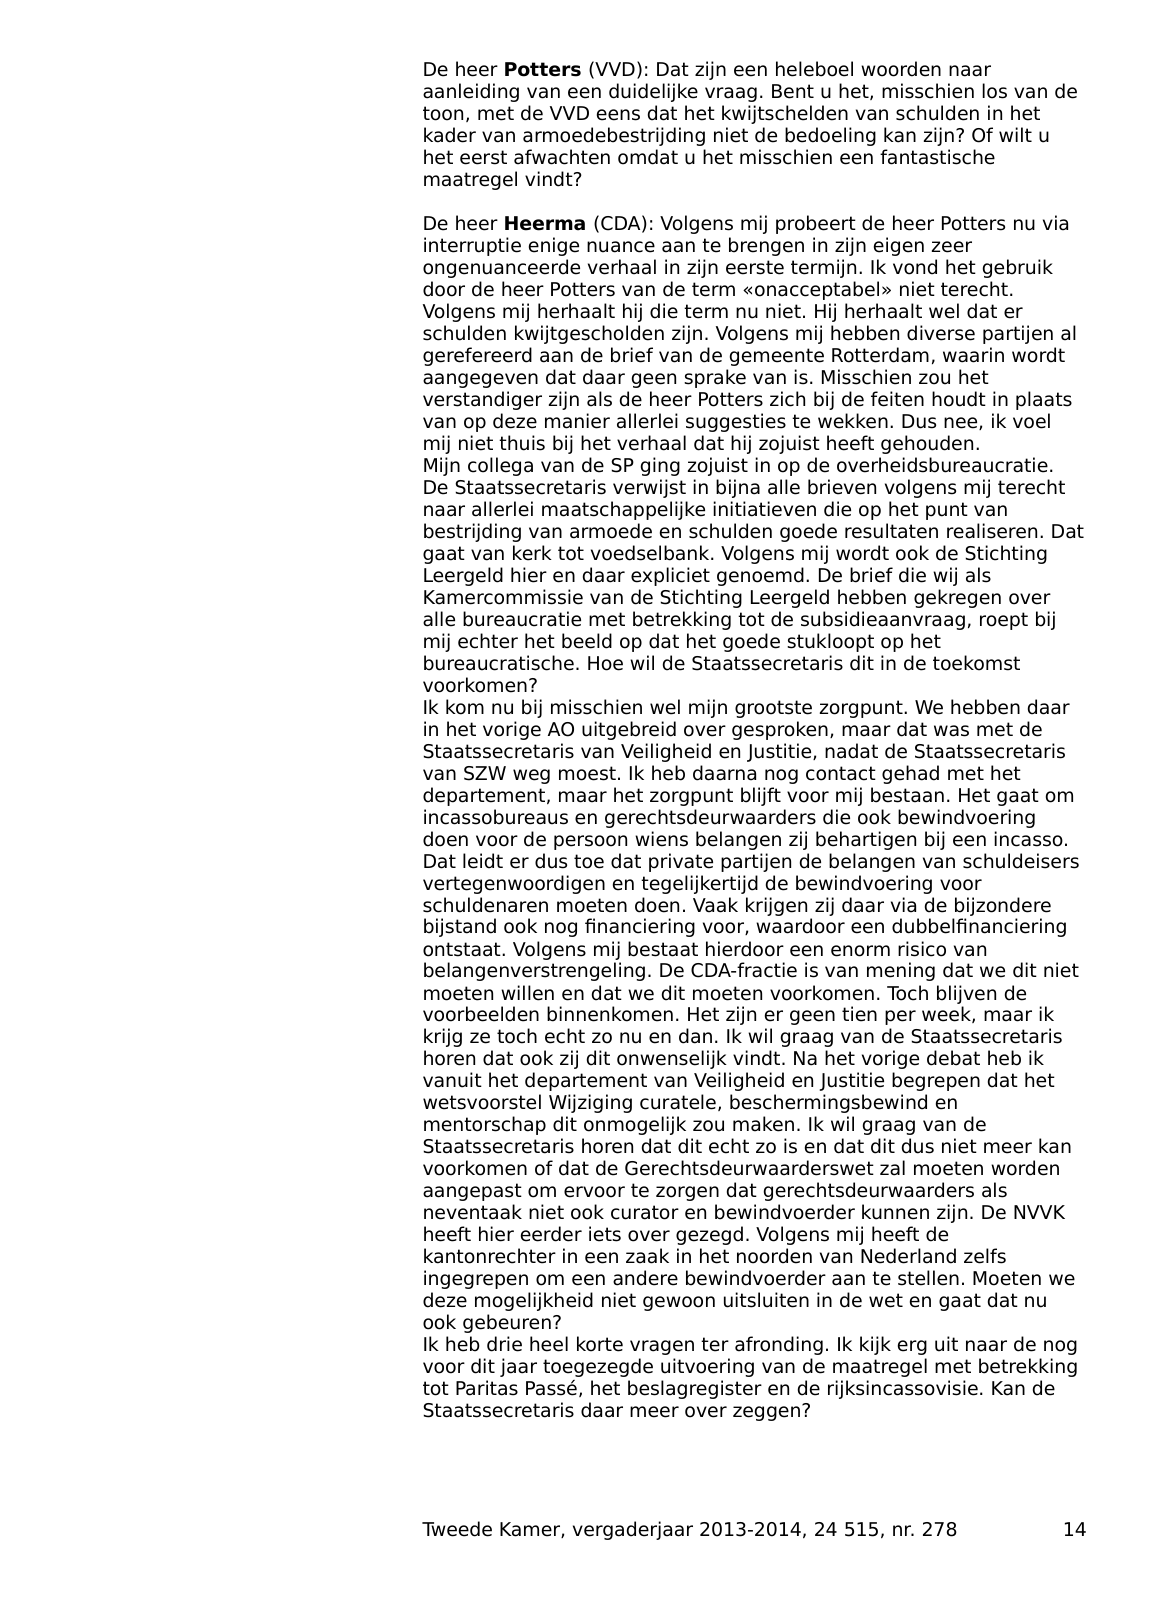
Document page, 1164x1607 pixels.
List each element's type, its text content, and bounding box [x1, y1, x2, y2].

text Ik kom nu bij misschien wel mijn grootste zorgpunt. We hebben daar in het vorige AO uitgebreid over gesproken, maar dat was met de Staatssecretaris van Veiligheid en Justitie, nadat de Staatssecretaris van SZW weg moest. Ik heb daarna nog contact gehad met het departement, maar het zorgpunt blijft voor mij bestaan. Het gaat om incassobureaus en gerechtsdeurwaarders die ook bewindvoering doen voor de persoon wiens belangen zij behartigen bij een incasso. Dat leidt er dus toe dat private partijen de belangen van schuldeisers vertegenwoordigen en tegelijkertijd de bewindvoering voor schuldenaren moeten doen. Vaak krijgen zij daar via de bijzondere bijstand ook nog financiering voor, waardoor een dubbelfinanciering ontstaat. Volgens mij bestaat hierdoor een enorm risico van belangenverstrengeling. De CDA-fractie is van mening dat we dit niet moeten willen en dat we dit moeten voorkomen. Toch blijven de voorbeelden binnenkomen. Het zijn er geen tien per week, maar ik krijg ze toch echt zo nu en dan. Ik wil graag van de Staatssecretaris horen dat ook zij dit onwenselijk vindt. Na het vorige debat heb ik vanuit het departement van Veiligheid en Justitie begrepen dat het wetsvoorstel Wijziging curatele, beschermingsbewind en mentorschap dit onmogelijk zou maken. Ik wil graag van de Staatssecretaris horen dat dit echt zo is en dat dit dus niet meer kan voorkomen of dat de Gerechtsdeurwaarderswet zal moeten worden aangepast om ervoor te zorgen dat gerechtsdeurwaarders als neventaak niet ook curator en bewindvoerder kunnen zijn. De NVVK heeft hier eerder iets over gezegd. Volgens mij heeft de kantonrechter in een zaak in het noorden van Nederland zelfs ingegrepen om een andere bewindvoerder aan te stellen. Moeten we deze mogelijkheid niet gewoon uitsluiten in de wet en gaat dat nu ook gebeuren? [422, 697, 1087, 1334]
text De heer Heerma (CDA): Volgens mij probeert de heer Potters nu via interruptie enige nuance aan te brengen in zijn eigen zeer ongenuanceerde verhaal in zijn eerste termijn. Ik vond het gebruik door de heer Potters van de term «onacceptabel» niet terecht. Volgens mij herhaalt hij die term nu niet. Hij herhaalt wel dat er schulden kwijtgescholden zijn. Volgens mij hebben diverse partijen al gerefereerd aan de brief van de gemeente Rotterdam, waarin wordt aangegeven dat daar geen sprake van is. Misschien zou het verstandiger zijn als de heer Potters zich bij de feiten houdt in plaats van op deze manier allerlei suggesties te wekken. Dus nee, ik voel mij niet thuis bij het verhaal dat hij zojuist heeft gehouden. [422, 213, 1087, 455]
text De heer Potters (VVD): Dat zijn een heleboel woorden naar aanleiding van een duidelijke vraag. Bent u het, misschien los van de toon, met de VVD eens dat het kwijtschelden van schulden in het kader van armoedebestrijding niet de bedoeling kan zijn? Of wilt u het eerst afwachten omdat u het misschien een fantastische maatregel vindt? [422, 59, 1087, 191]
text Ik heb drie heel korte vragen ter afronding. Ik kijk erg uit naar de nog voor dit jaar toegezegde uitvoering van de maatregel met betrekking tot Paritas Passé, het beslagregister en de rijksincassovisie. Kan de Staatssecretaris daar meer over zeggen? [422, 1334, 1087, 1422]
text Mijn collega van de SP ging zojuist in op de overheidsbureaucratie. De Staatssecretaris verwijst in bijna alle brieven volgens mij terecht naar allerlei maatschappelijke initiatieven die op het punt van bestrijding van armoede en schulden goede resultaten realiseren. Dat gaat van kerk tot voedselbank. Volgens mij wordt ook de Stichting Leergeld hier en daar expliciet genoemd. De brief die wij als Kamercommissie van de Stichting Leergeld hebben gekregen over alle bureaucratie met betrekking tot de subsidieaanvraag, roept bij mij echter het beeld op dat het goede stukloopt op het bureaucratische. Hoe wil de Staatssecretaris dit in de toekomst voorkomen? [422, 455, 1087, 697]
